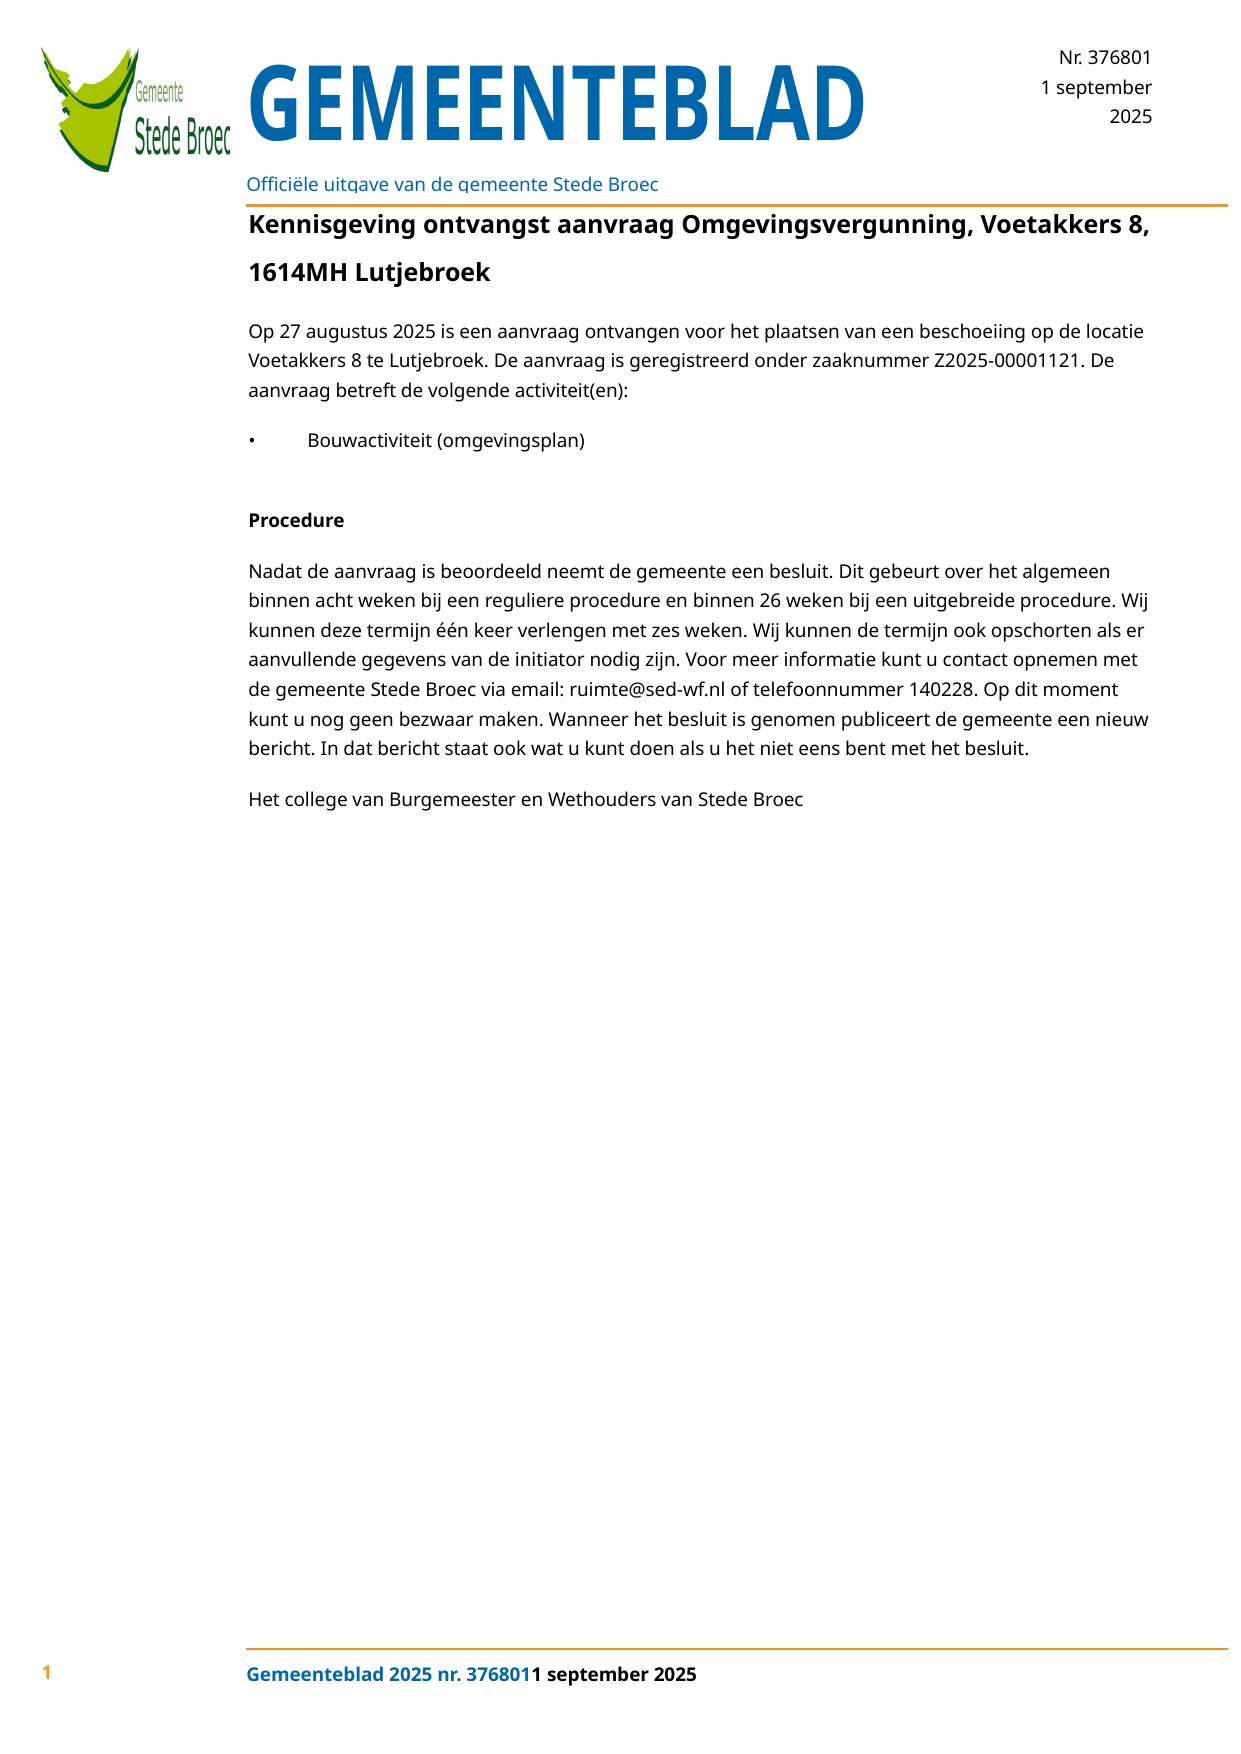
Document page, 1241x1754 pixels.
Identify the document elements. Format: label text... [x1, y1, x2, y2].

text Op 27 augustus 2025 is een aanvraag ontvangen voor het plaatsen van een beschoeiing op de locatie Voetakkers 8 te Lutjebroek. De aanvraag is geregistreerd onder zaaknummer Z2025-00001121. De aanvraag betreft de volgende activiteit(en): [248, 318, 1152, 403]
text Procedure [248, 507, 1152, 533]
text Het college van Burgemeester en Wethouders van Stede Broec [248, 786, 1152, 812]
picture [41, 47, 231, 172]
text Nadat de aanvraag is beoordeeld neemt de gemeente een besluit. Dit gebeurt over het algemeen binnen acht weken bij een reguliere procedure en binnen 26 weken bij een uitgebreide procedure. Wij kunnen deze termijn één keer verlengen met zes weken. Wij kunnen de termijn ook opschorten als er aanvullende gegevens van de initiator nodig zijn. Voor meer informatie kunt u contact opnemen met de gemeente Stede Broec via email: ruimte@sed-wf.nl of telefoonnummer 140228. Op dit moment kunt u nog geen bezwaar maken. Wanneer het besluit is genomen publiceert de gemeente een nieuw bericht. In dat bericht staat ook wat u kunt doen als u het niet eens bent met het besluit. [248, 558, 1152, 761]
text Kennisgeving ontvangst aanvraag Omgevingsvergunning, Voetakkers 8, 1614MH Lutjebroek [248, 207, 1152, 288]
list Bouwactiviteit (omgevingsplan) [248, 427, 1152, 453]
